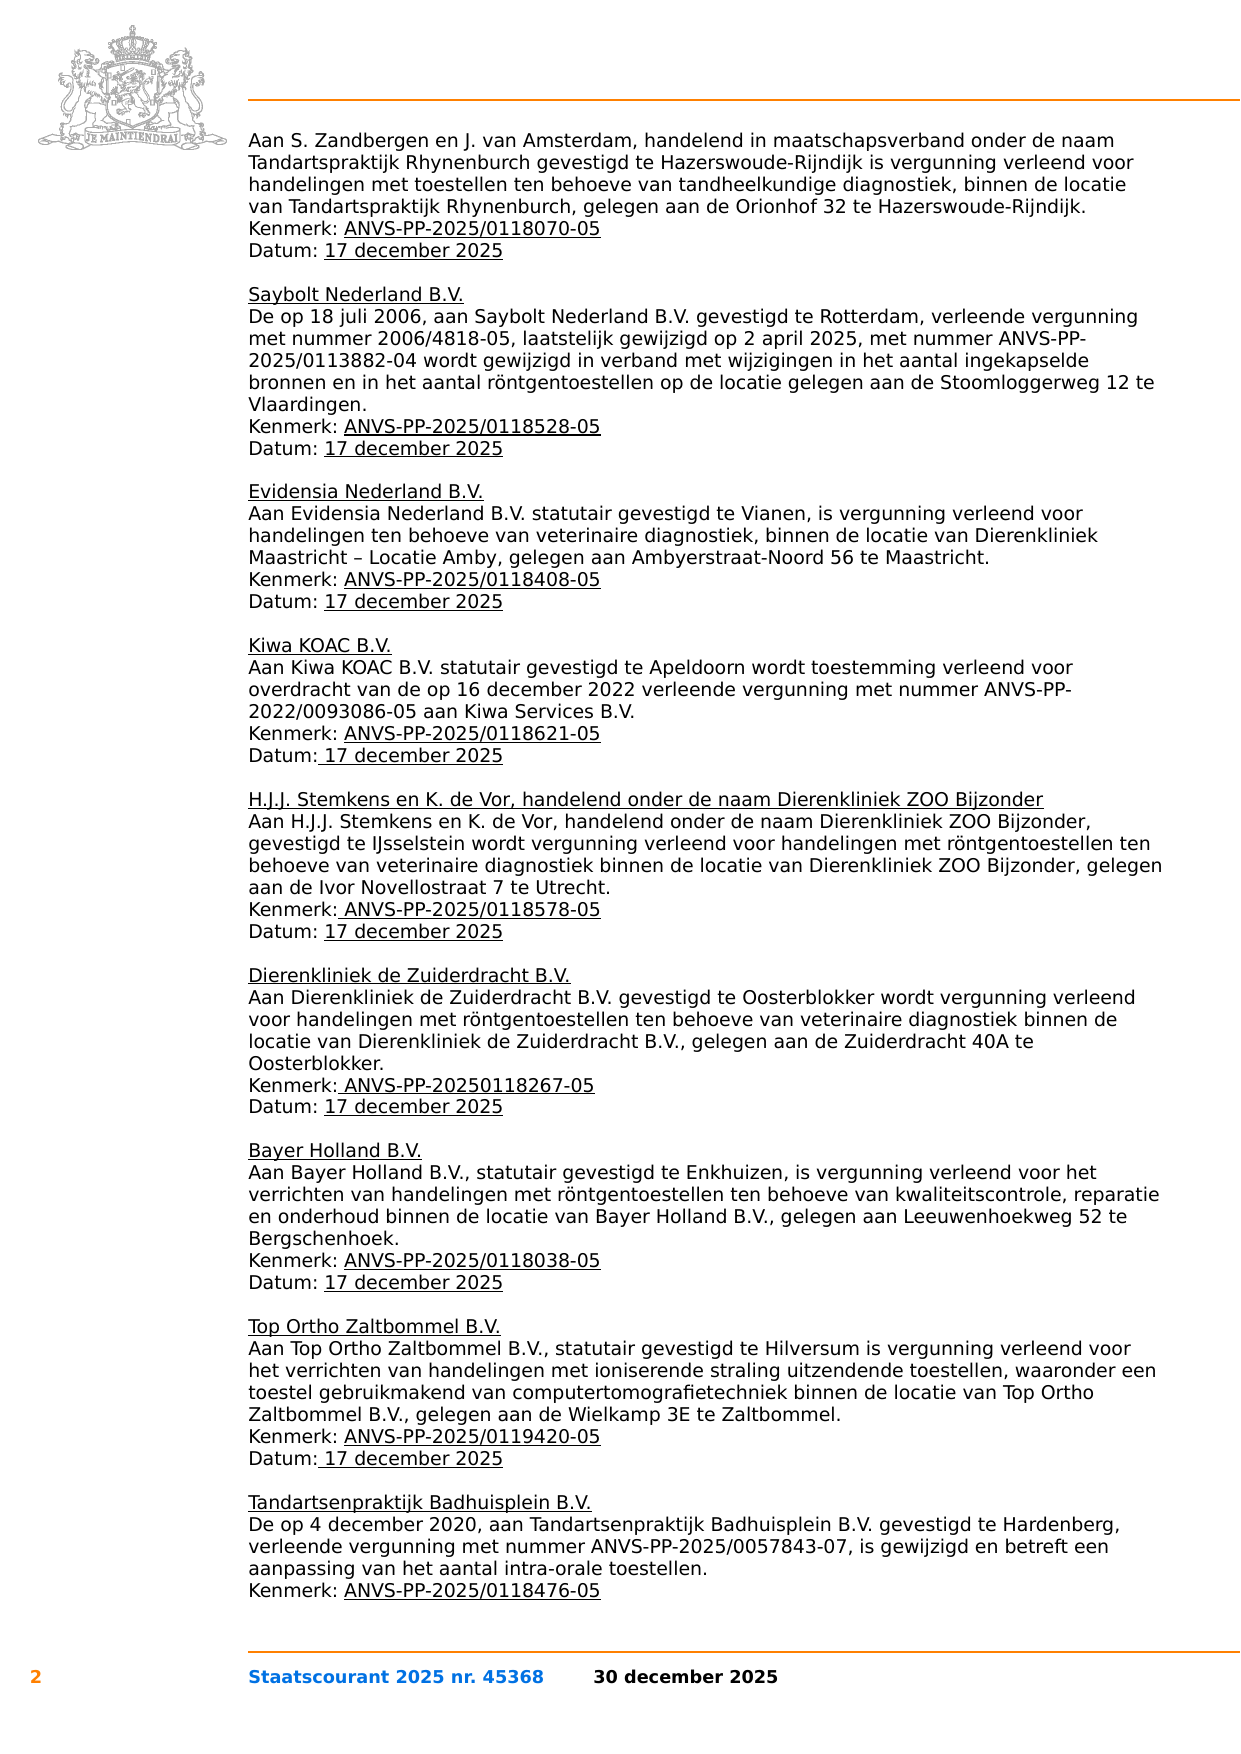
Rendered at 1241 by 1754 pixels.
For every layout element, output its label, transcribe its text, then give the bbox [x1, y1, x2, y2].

text Datum: 17 december 2025 [248, 1448, 1163, 1470]
text Saybolt Nederland B.V. [248, 284, 1163, 306]
text Tandartsenpraktijk Badhuisplein B.V. [248, 1492, 1163, 1514]
text Aan Dierenkliniek de Zuiderdracht B.V. gevestigd te Oosterblokker wordt vergunning verleend voor handelingen met röntgentoestellen ten behoeve van veterinaire diagnostiek binnen de locatie van Dierenkliniek de Zuiderdracht B.V., gelegen aan de Zuiderdracht 40A te Oosterblokker. [248, 987, 1163, 1074]
text Kenmerk: ANVS-PP-20250118267-05 [248, 1074, 1163, 1096]
text Kenmerk: ANVS-PP-2025/0119420-05 [248, 1426, 1163, 1448]
text Aan H.J.J. Stemkens en K. de Vor, handelend onder de naam Dierenkliniek ZOO Bijzonder, gevestigd te IJsselstein wordt vergunning verleend voor handelingen met röntgentoestellen ten behoeve van veterinaire diagnostiek binnen de locatie van Dierenkliniek ZOO Bijzonder, gelegen aan de Ivor Novellostraat 7 te Utrecht. [248, 811, 1163, 899]
text Kenmerk: ANVS-PP-2025/0118070-05 [248, 218, 1163, 240]
text Datum: 17 december 2025 [248, 1096, 1163, 1118]
text Aan Top Ortho Zaltbommel B.V., statutair gevestigd te Hilversum is vergunning verleend voor het verrichten van handelingen met ioniserende straling uitzendende toestellen, waaronder een toestel gebruikmakend van computertomografietechniek binnen de locatie van Top Ortho Zaltbommel B.V., gelegen aan de Wielkamp 3E te Zaltbommel. [248, 1338, 1163, 1426]
text Datum: 17 december 2025 [248, 1272, 1163, 1294]
text De op 4 december 2020, aan Tandartsenpraktijk Badhuisplein B.V. gevestigd te Hardenberg, verleende vergunning met nummer ANVS-PP-2025/0057843-07, is gewijzigd en betreft een aanpassing van het aantal intra-orale toestellen. [248, 1514, 1163, 1580]
text Datum: 17 december 2025 [248, 437, 1163, 459]
text Kiwa KOAC B.V. [248, 635, 1163, 657]
text Aan Bayer Holland B.V., statutair gevestigd te Enkhuizen, is vergunning verleend voor het verrichten van handelingen met röntgentoestellen ten behoeve van kwaliteitscontrole, reparatie en onderhoud binnen de locatie van Bayer Holland B.V., gelegen aan Leeuwenhoekweg 52 te Bergschenhoek. [248, 1162, 1163, 1250]
text Datum: 17 december 2025 [248, 240, 1163, 262]
text Kenmerk: ANVS-PP-2025/0118528-05 [248, 416, 1163, 437]
text Bayer Holland B.V. [248, 1140, 1163, 1162]
text Kenmerk: ANVS-PP-2025/0118476-05 [248, 1580, 1163, 1602]
text Kenmerk: ANVS-PP-2025/0118038-05 [248, 1250, 1163, 1272]
text De op 18 juli 2006, aan Saybolt Nederland B.V. gevestigd te Rotterdam, verleende vergunning met nummer 2006/4818-05, laatstelijk gewijzigd op 2 april 2025, met nummer ANVS-PP-2025/0113882-04 wordt gewijzigd in verband met wijzigingen in het aantal ingekapselde bronnen en in het aantal röntgentoestellen op de locatie gelegen aan de Stoomloggerweg 12 te Vlaardingen. [248, 306, 1163, 416]
text Kenmerk: ANVS-PP-2025/0118408-05 [248, 569, 1163, 591]
text Dierenkliniek de Zuiderdracht B.V. [248, 964, 1163, 987]
text Datum: 17 december 2025 [248, 745, 1163, 767]
text Kenmerk: ANVS-PP-2025/0118621-05 [248, 723, 1163, 745]
text Aan Evidensia Nederland B.V. statutair gevestigd te Vianen, is vergunning verleend voor handelingen ten behoeve van veterinaire diagnostiek, binnen de locatie van Dierenkliniek Maastricht – Locatie Amby, gelegen aan Ambyerstraat-Noord 56 te Maastricht. [248, 503, 1163, 569]
text Datum: 17 december 2025 [248, 921, 1163, 943]
text Evidensia Nederland B.V. [248, 481, 1163, 503]
text Top Ortho Zaltbommel B.V. [248, 1316, 1163, 1338]
text Aan S. Zandbergen en J. van Amsterdam, handelend in maatschapsverband onder de naam Tandartspraktijk Rhynenburch gevestigd te Hazerswoude-Rijndijk is vergunning verleend voor handelingen met toestellen ten behoeve van tandheelkundige diagnostiek, binnen de locatie van Tandartspraktijk Rhynenburch, gelegen aan de Orionhof 32 te Hazerswoude-Rijndijk. [248, 130, 1163, 218]
text Aan Kiwa KOAC B.V. statutair gevestigd te Apeldoorn wordt toestemming verleend voor overdracht van de op 16 december 2022 verleende vergunning met nummer ANVS-PP-2022/0093086-05 aan Kiwa Services B.V. [248, 657, 1163, 723]
text Kenmerk: ANVS-PP-2025/0118578-05 [248, 899, 1163, 921]
text Datum: 17 december 2025 [248, 591, 1163, 613]
text H.J.J. Stemkens en K. de Vor, handelend onder de naam Dierenkliniek ZOO Bijzonder [248, 789, 1163, 811]
picture [38, 25, 227, 150]
